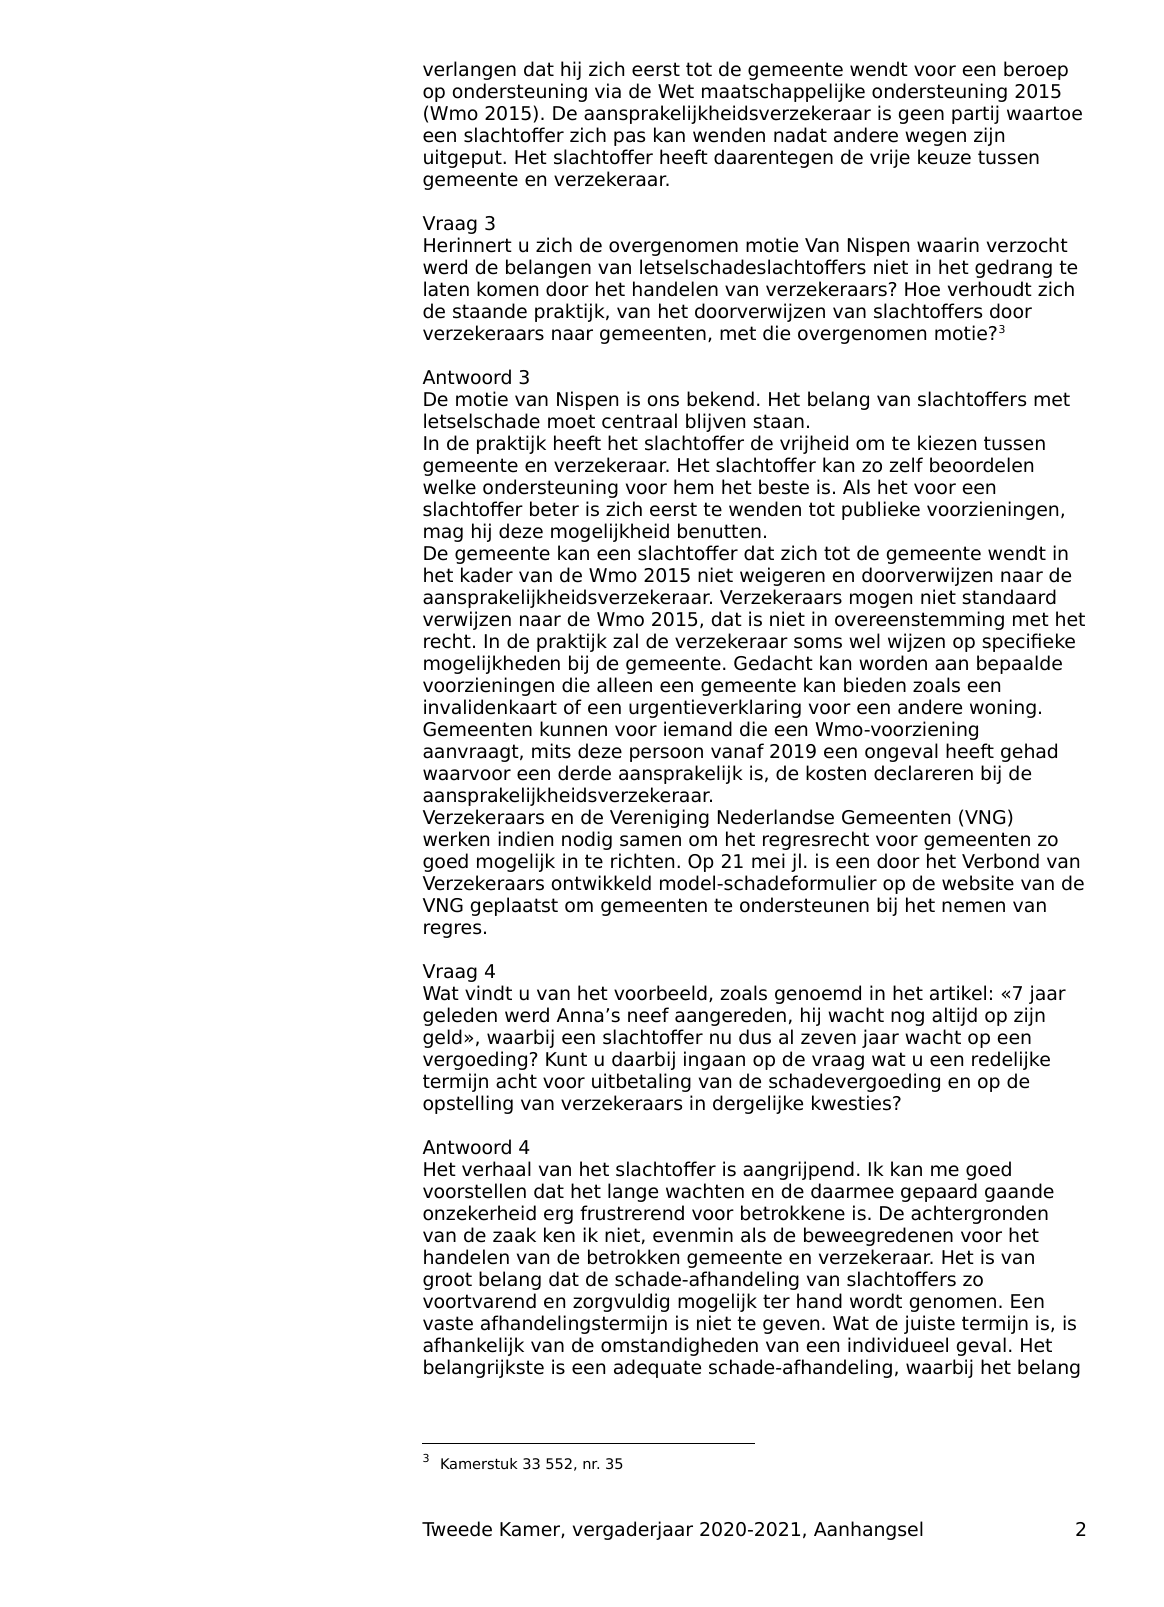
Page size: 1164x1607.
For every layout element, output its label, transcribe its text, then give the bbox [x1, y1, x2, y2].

text In de praktijk heeft het slachtoffer de vrijheid om te kiezen tussen gemeente en verzekeraar. Het slachtoffer kan zo zelf beoordelen welke ondersteuning voor hem het beste is. Als het voor een slachtoffer beter is zich eerst te wenden tot publieke voorzieningen, mag hij deze mogelijkheid benutten. [422, 433, 1087, 543]
text Kamerstuk 33 552, nr. 35 [422, 1452, 1087, 1474]
text Het verhaal van het slachtoffer is aangrijpend. Ik kan me goed voorstellen dat het lange wachten en de daarmee gepaard gaande onzekerheid erg frustrerend voor betrokkene is. De achtergronden van de zaak ken ik niet, evenmin als de beweegredenen voor het handelen van de betrokken gemeente en verzekeraar. Het is van groot belang dat de schade-afhandeling van slachtoffers zo voortvarend en zorgvuldig mogelijk ter hand wordt genomen. Een vaste afhandelingstermijn is niet te geven. Wat de juiste termijn is, is afhankelijk van de omstandigheden van een individueel geval. Het belangrijkste is een adequate schade-afhandeling, waarbij het belang [422, 1159, 1087, 1379]
text Gemeenten kunnen voor iemand die een Wmo-voorziening aanvraagt, mits deze persoon vanaf 2019 een ongeval heeft gehad waarvoor een derde aansprakelijk is, de kosten declareren bij de aansprakelijkheidsverzekeraar. [422, 719, 1087, 807]
text verlangen dat hij zich eerst tot de gemeente wendt voor een beroep op ondersteuning via de Wet maatschappelijke ondersteuning 2015 (Wmo 2015). De aansprakelijkheidsverzekeraar is geen partij waartoe een slachtoffer zich pas kan wenden nadat andere wegen zijn uitgeput. Het slachtoffer heeft daarentegen de vrije keuze tussen gemeente en verzekeraar. [422, 59, 1087, 191]
text De gemeente kan een slachtoffer dat zich tot de gemeente wendt in het kader van de Wmo 2015 niet weigeren en doorverwijzen naar de aansprakelijkheidsverzekeraar. Verzekeraars mogen niet standaard verwijzen naar de Wmo 2015, dat is niet in overeenstemming met het recht. In de praktijk zal de verzekeraar soms wel wijzen op specifieke mogelijkheden bij de gemeente. Gedacht kan worden aan bepaalde voorzieningen die alleen een gemeente kan bieden zoals een invalidenkaart of een urgentieverklaring voor een andere woning. [422, 543, 1087, 719]
text Verzekeraars en de Vereniging Nederlandse Gemeenten (VNG) werken indien nodig samen om het regresrecht voor gemeenten zo goed mogelijk in te richten. Op 21 mei jl. is een door het Verbond van Verzekeraars ontwikkeld model-schadeformulier op de website van de VNG geplaatst om gemeenten te ondersteunen bij het nemen van regres. [422, 807, 1087, 939]
text Wat vindt u van het voorbeeld, zoals genoemd in het artikel: «7 jaar geleden werd Anna’s neef aangereden, hij wacht nog altijd op zijn geld», waarbij een slachtoffer nu dus al zeven jaar wacht op een vergoeding? Kunt u daarbij ingaan op de vraag wat u een redelijke termijn acht voor uitbetaling van de schadevergoeding en op de opstelling van verzekeraars in dergelijke kwesties? [422, 983, 1087, 1115]
text Antwoord 4 [422, 1137, 1087, 1159]
text Vraag 3 [422, 213, 1087, 235]
text De motie van Nispen is ons bekend. Het belang van slachtoffers met letselschade moet centraal blijven staan. [422, 389, 1087, 433]
text Vraag 4 [422, 961, 1087, 983]
text Antwoord 3 [422, 367, 1087, 389]
text Herinnert u zich de overgenomen motie Van Nispen waarin verzocht werd de belangen van letselschadeslachtoffers niet in het gedrang te laten komen door het handelen van verzekeraars? Hoe verhoudt zich de staande praktijk, van het doorverwijzen van slachtoffers door verzekeraars naar gemeenten, met die overgenomen motie? [422, 235, 1087, 345]
